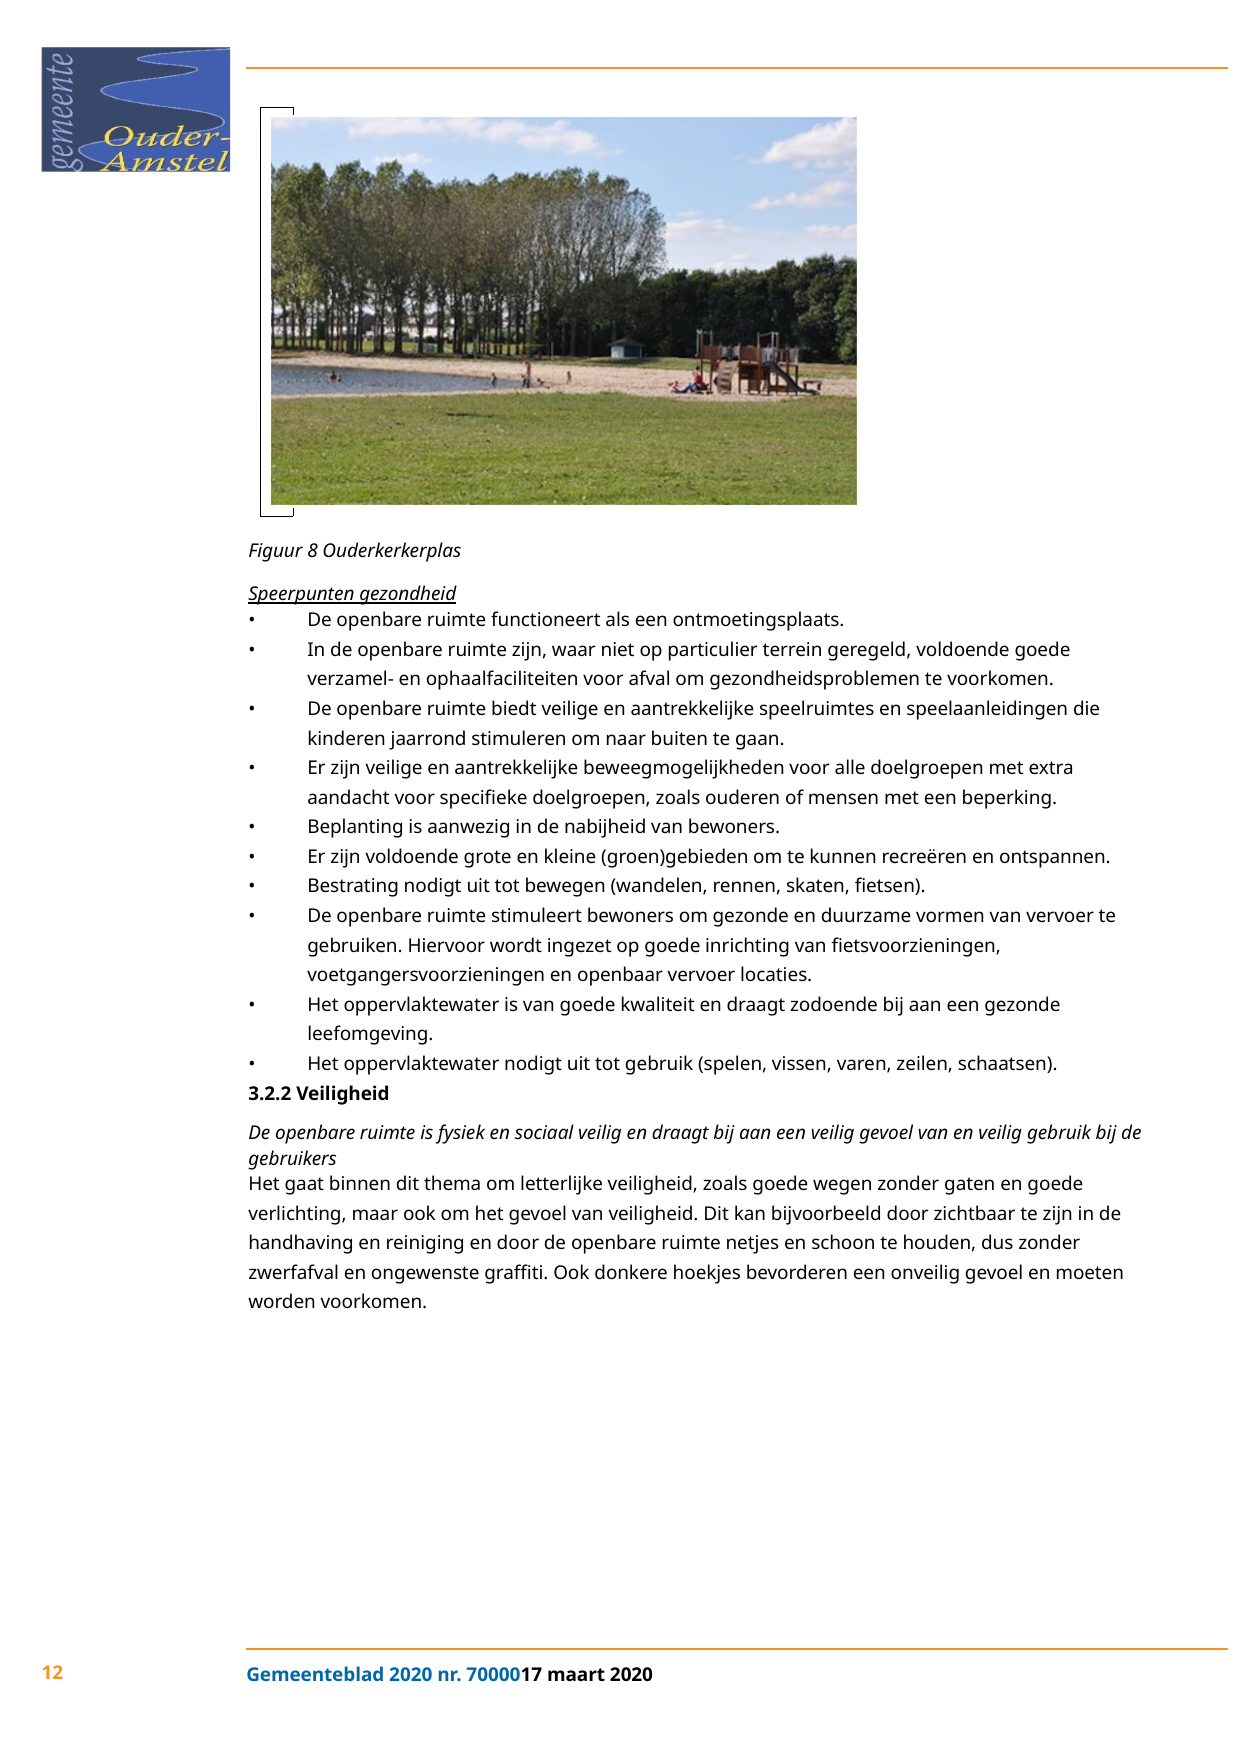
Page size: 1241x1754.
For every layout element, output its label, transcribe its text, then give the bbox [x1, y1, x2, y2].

text 3.2.2 Veiligheid [248, 1080, 1152, 1105]
list In de openbare ruimte zijn, waar niet op particulier terrein geregeld, voldoende goede verzamel- en ophaalfaciliteiten voor afval om gezondheidsproblemen te voorkomen. [248, 636, 1152, 691]
list Het oppervlaktewater nodigt uit tot gebruik (spelen, vissen, varen, zeilen, schaatsen). [248, 1050, 1152, 1076]
list Beplanting is aanwezig in de nabijheid van bewoners. [248, 813, 1152, 839]
text Speerpunten gezondheid [248, 581, 1152, 606]
picture [268, 115, 860, 508]
text Figuur 8 Ouderkerkerplas [248, 537, 1152, 563]
picture [41, 47, 231, 172]
text Het gaat binnen dit thema om letterlijke veiligheid, zoals goede wegen zonder gaten en goede verlichting, maar ook om het gevoel van veiligheid. Dit kan bijvoorbeeld door zichtbaar te zijn in de handhaving en reiniging en door de openbare ruimte netjes en schoon te houden, dus zonder zwerfafval en ongewenste graffiti. Ook donkere hoekjes bevorderen een onveilig gevoel en moeten worden voorkomen. [248, 1170, 1152, 1314]
list De openbare ruimte biedt veilige en aantrekkelijke speelruimtes en speelaanleidingen die kinderen jaarrond stimuleren om naar buiten te gaan. [248, 695, 1152, 750]
list Er zijn veilige en aantrekkelijke beweegmogelijkheden voor alle doelgroepen met extra aandacht voor specifieke doelgroepen, zoals ouderen of mensen met een beperking. [248, 754, 1152, 809]
list Het oppervlaktewater is van goede kwaliteit en draagt zodoende bij aan een gezonde leefomgeving. [248, 991, 1152, 1046]
list Er zijn voldoende grote en kleine (groen)gebieden om te kunnen recreëren en ontspannen. [248, 843, 1152, 869]
list Bestrating nodigt uit tot bewegen (wandelen, rennen, skaten, fietsen). [248, 873, 1152, 898]
list De openbare ruimte functioneert als een ontmoetingsplaats. [248, 606, 1152, 632]
list De openbare ruimte stimuleert bewoners om gezonde en duurzame vormen van vervoer te gebruiken. Hiervoor wordt ingezet op goede inrichting van fietsvoorzieningen, voetgangersvoorzieningen en openbaar vervoer locaties. [248, 902, 1152, 987]
text De openbare ruimte is fysiek en sociaal veilig en draagt bij aan een veilig gevoel van en veilig gebruik bij de gebruikers [248, 1119, 1152, 1170]
